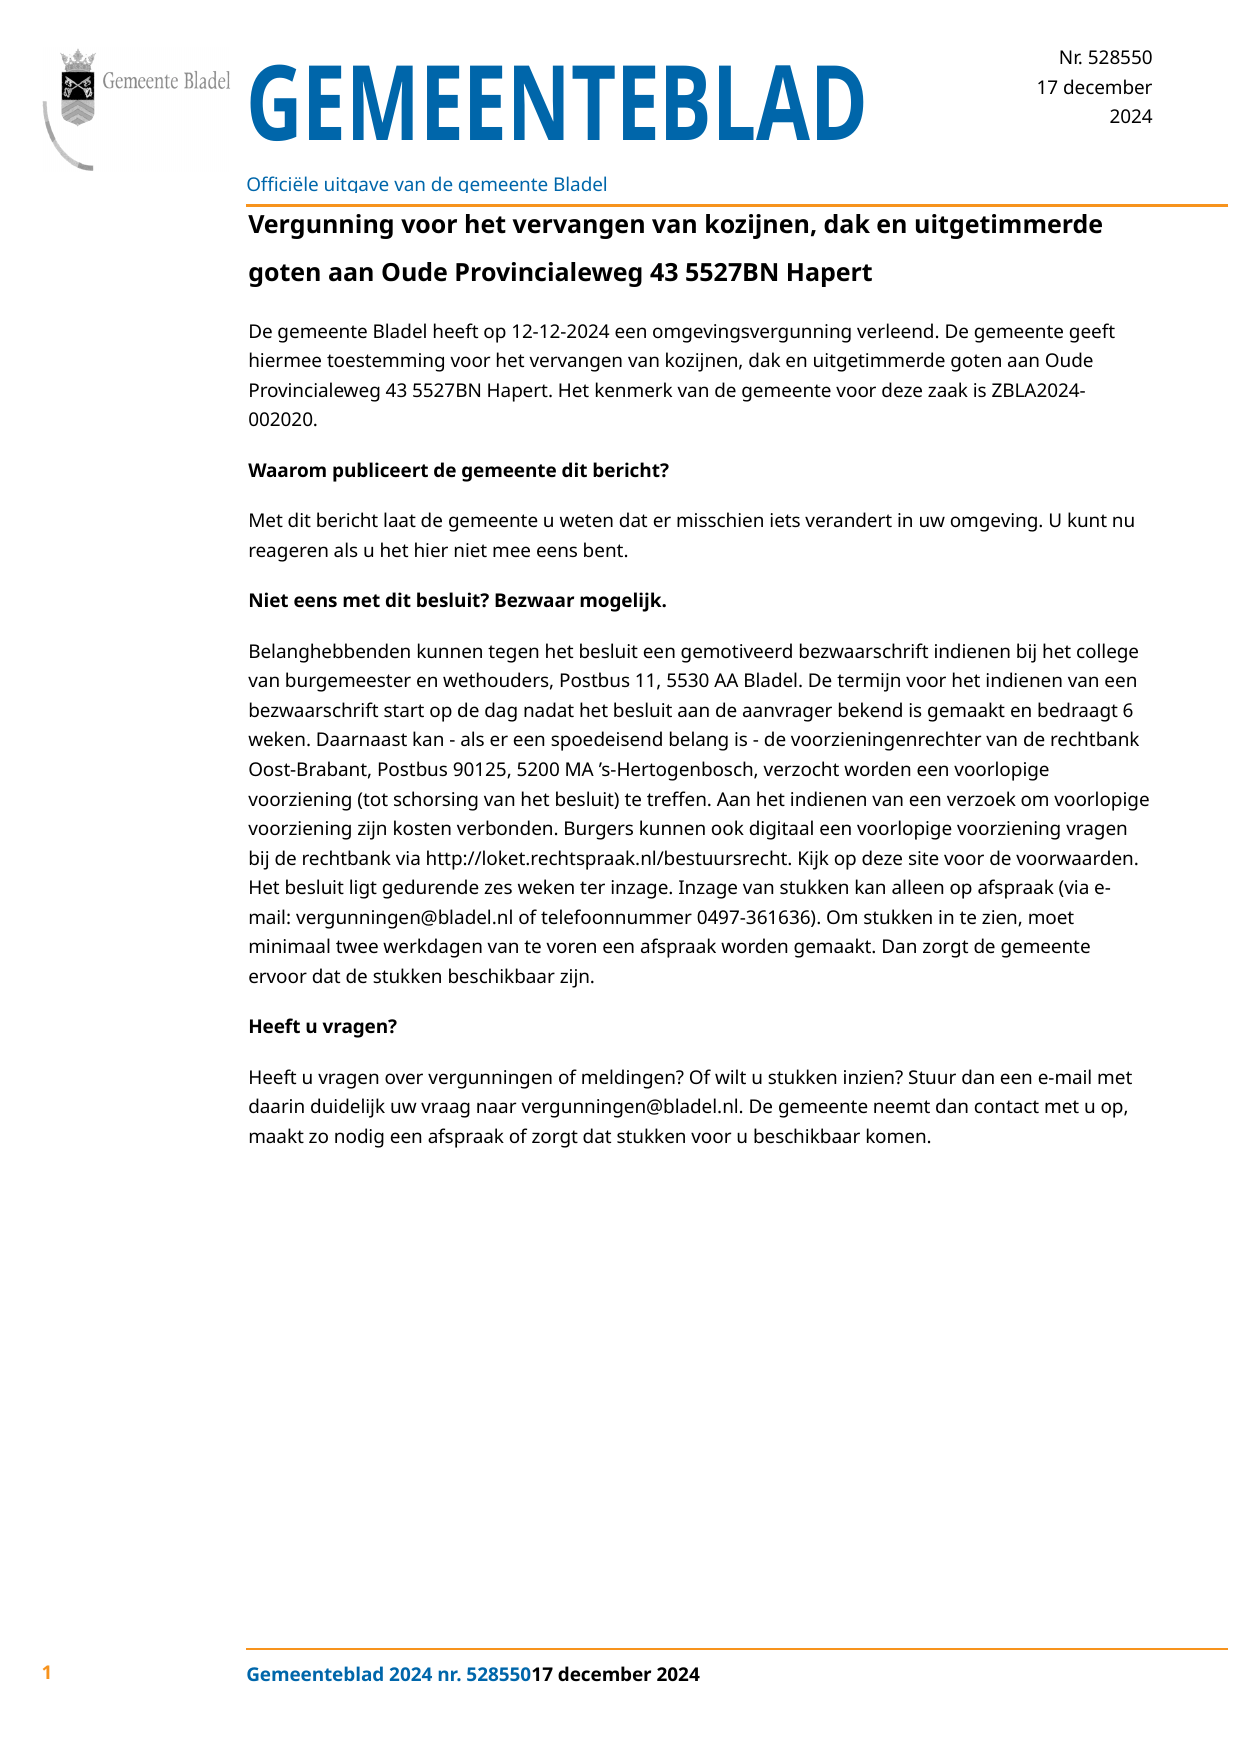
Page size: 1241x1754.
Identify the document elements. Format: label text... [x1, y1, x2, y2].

text Niet eens met dit besluit? Bezwaar mogelijk. [248, 587, 1152, 613]
text Heeft u vragen? [248, 1014, 1152, 1039]
picture [41, 47, 231, 172]
text Heeft u vragen over vergunningen of meldingen? Of wilt u stukken inzien? Stuur dan een e-mail met daarin duidelijk uw vraag naar vergunningen@bladel.nl. De gemeente neemt dan contact met u op, maakt zo nodig een afspraak of zorgt dat stukken voor u beschikbaar komen. [248, 1064, 1152, 1149]
text Vergunning voor het vervangen van kozijnen, dak en uitgetimmerde goten aan Oude Provincialeweg 43 5527BN Hapert [248, 207, 1152, 288]
text Belanghebbenden kunnen tegen het besluit een gemotiveerd bezwaarschrift indienen bij het college van burgemeester en wethouders, Postbus 11, 5530 AA Bladel. De termijn voor het indienen van een bezwaarschrift start op de dag nadat het besluit aan de aanvrager bekend is gemaakt en bedraagt 6 weken. Daarnaast kan - als er een spoedeisend belang is - de voorzieningenrechter van de rechtbank Oost-Brabant, Postbus 90125, 5200 MA ’s-Hertogenbosch, verzocht worden een voorlopige voorziening (tot schorsing van het besluit) te treffen. Aan het indienen van een verzoek om voorlopige voorziening zijn kosten verbonden. Burgers kunnen ook digitaal een voorlopige voorziening vragen bij de rechtbank via http://loket.rechtspraak.nl/bestuursrecht. Kijk op deze site voor de voorwaarden. Het besluit ligt gedurende zes weken ter inzage. Inzage van stukken kan alleen op afspraak (via e-mail: vergunningen@bladel.nl of telefoonnummer 0497-361636). Om stukken in te zien, moet minimaal twee werkdagen van te voren een afspraak worden gemaakt. Dan zorgt de gemeente ervoor dat de stukken beschikbaar zijn. [248, 638, 1152, 989]
text De gemeente Bladel heeft op 12-12-2024 een omgevingsvergunning verleend. De gemeente geeft hiermee toestemming voor het vervangen van kozijnen, dak en uitgetimmerde goten aan Oude Provincialeweg 43 5527BN Hapert. Het kenmerk van de gemeente voor deze zaak is ZBLA2024-002020. [248, 318, 1152, 432]
text Waarom publiceert de gemeente dit bericht? [248, 457, 1152, 483]
text Met dit bericht laat de gemeente u weten dat er misschien iets verandert in uw omgeving. U kunt nu reageren als u het hier niet mee eens bent. [248, 507, 1152, 563]
